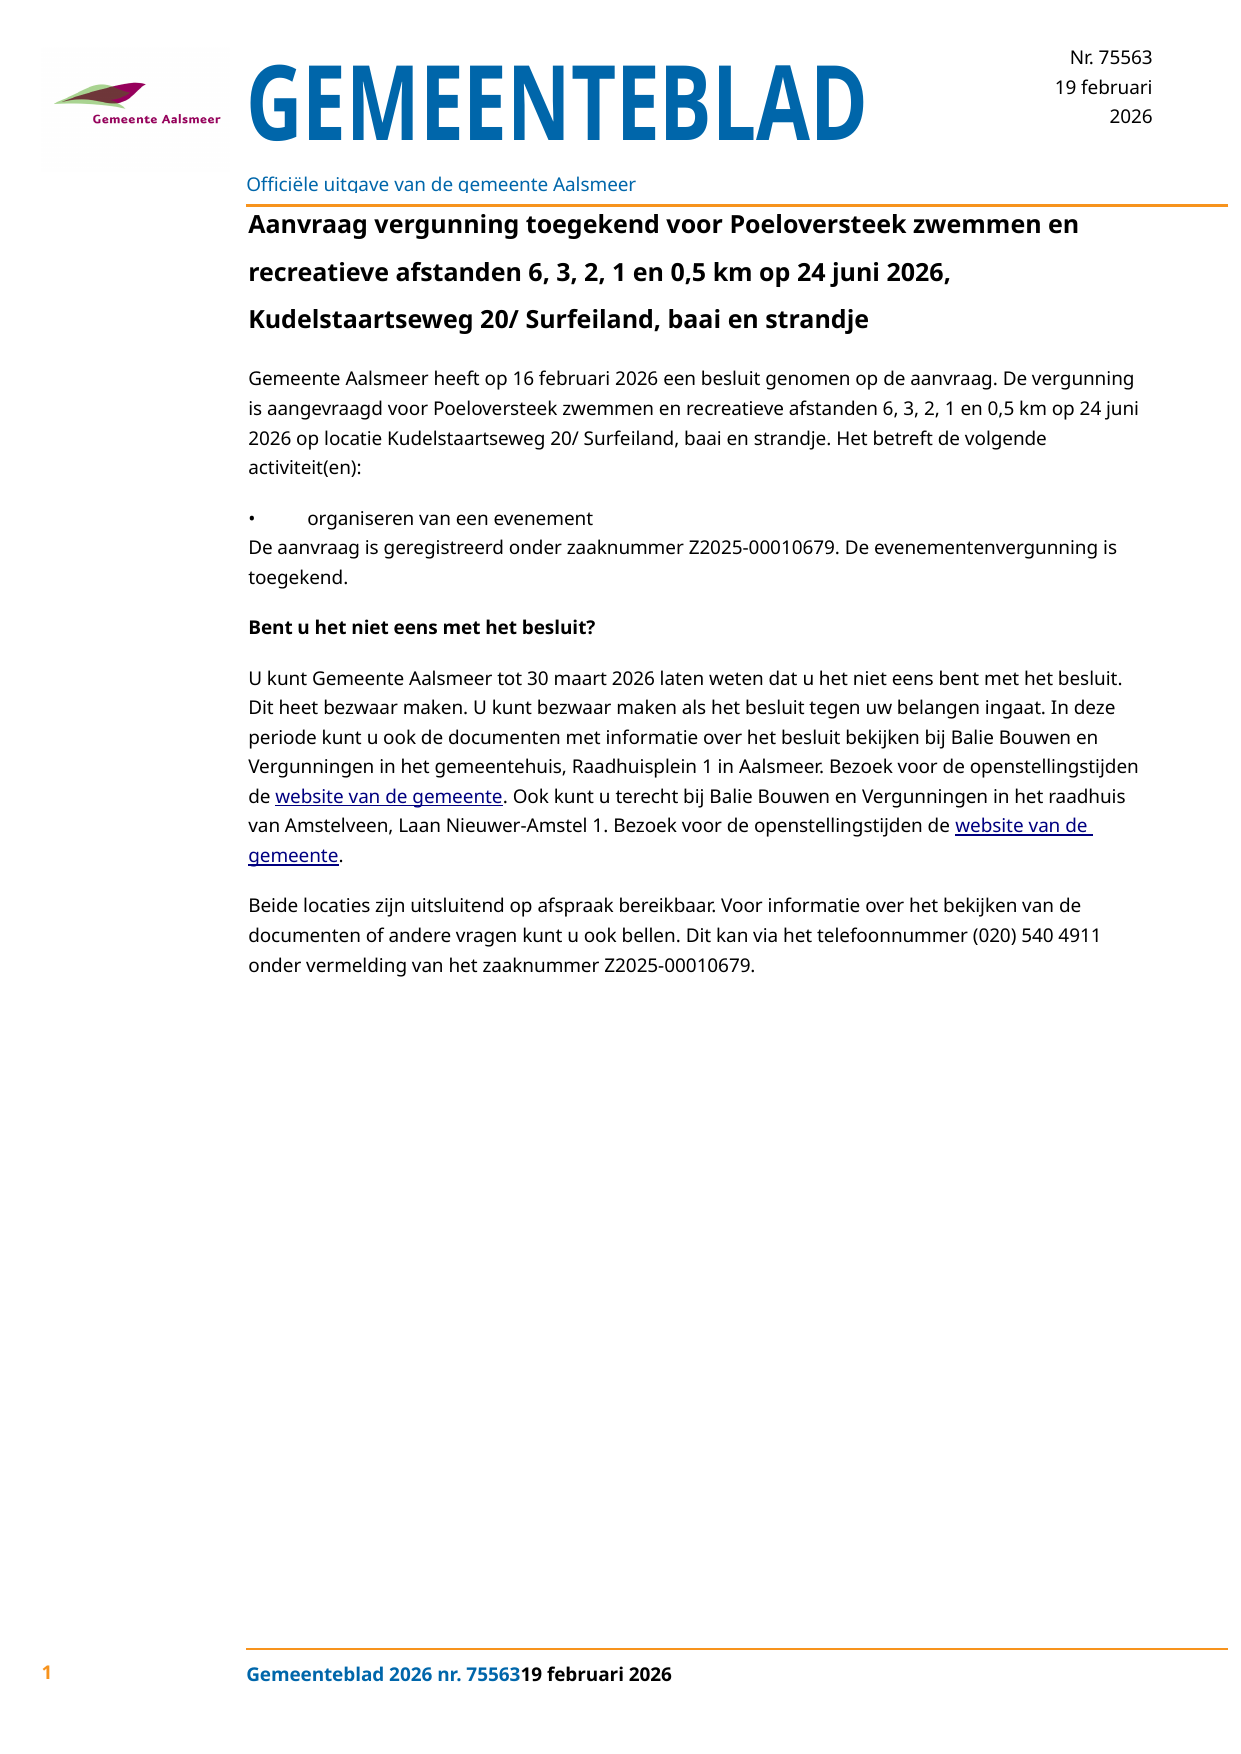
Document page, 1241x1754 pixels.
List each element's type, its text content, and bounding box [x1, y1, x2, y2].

text Bent u het niet eens met het besluit? [248, 614, 1152, 640]
text Aanvraag vergunning toegekend voor Poeloversteek zwemmen en recreatieve afstanden 6, 3, 2, 1 en 0,5 km op 24 juni 2026, Kudelstaartseweg 20/ Surfeiland, baai en strandje [248, 207, 1152, 336]
text De aanvraag is geregistreerd onder zaaknummer Z2025-00010679. De evenementenvergunning is toegekend. [248, 534, 1152, 589]
picture [41, 47, 231, 172]
text Beide locaties zijn uitsluitend op afspraak bereikbaar. Voor informatie over het bekijken van de documenten of andere vragen kunt u ook bellen. Dit kan via het telefoonnummer (020) 540 4911 onder vermelding van het zaaknummer Z2025-00010679. [248, 893, 1152, 977]
list organiseren van een evenement [248, 505, 1152, 530]
text Gemeente Aalsmeer heeft op 16 februari 2026 een besluit genomen op de aanvraag. De vergunning is aangevraagd voor Poeloversteek zwemmen en recreatieve afstanden 6, 3, 2, 1 en 0,5 km op 24 juni 2026 op locatie Kudelstaartseweg 20/ Surfeiland, baai en strandje. Het betreft de volgende activiteit(en): [248, 366, 1152, 480]
text U kunt Gemeente Aalsmeer tot 30 maart 2026 laten weten dat u het niet eens bent met het besluit. Dit heet bezwaar maken. U kunt bezwaar maken als het besluit tegen uw belangen ingaat. In deze periode kunt u ook de documenten met informatie over het besluit bekijken bij Balie Bouwen en Vergunningen in het gemeentehuis, Raadhuisplein 1 in Aalsmeer. Bezoek voor de openstellingstijden de website van de gemeente. Ook kunt u terecht bij Balie Bouwen en Vergunningen in het raadhuis van Amstelveen, Laan Nieuwer-Amstel 1. Bezoek voor de openstellingstijden de website van de gemeente. [248, 665, 1152, 868]
